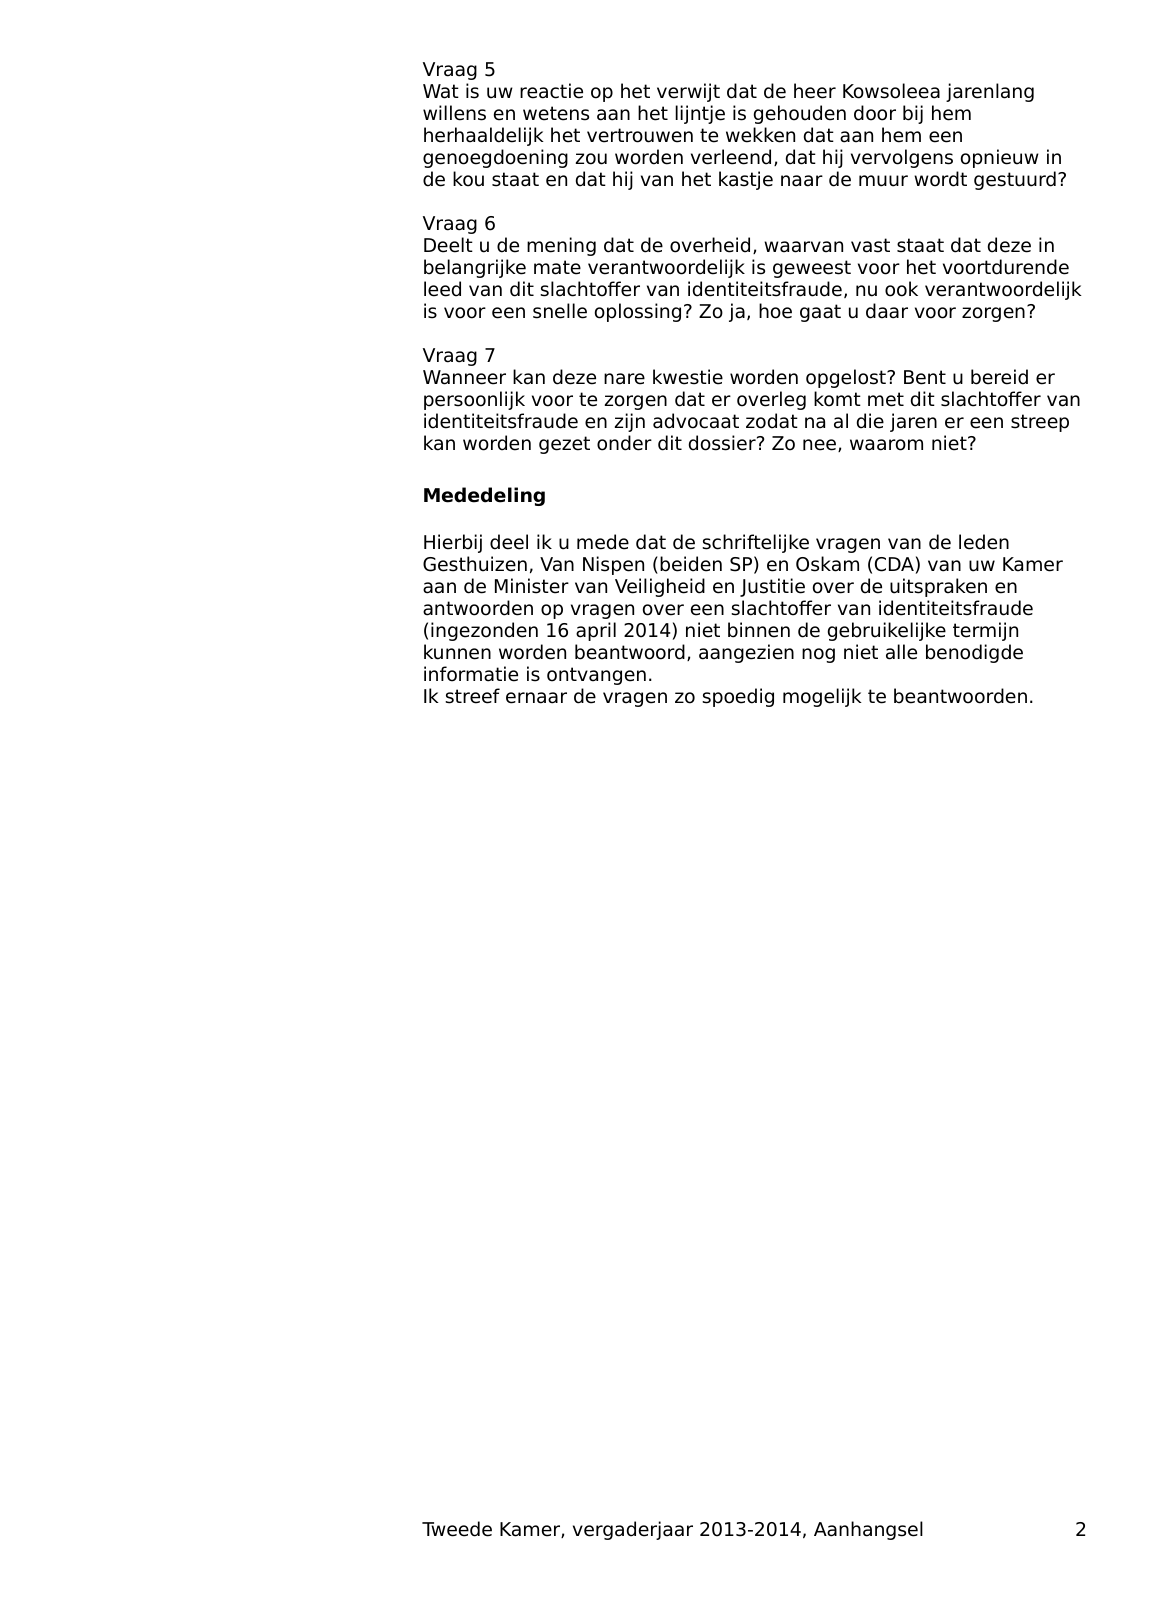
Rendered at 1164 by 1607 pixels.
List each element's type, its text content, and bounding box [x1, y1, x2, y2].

text Ik streef ernaar de vragen zo spoedig mogelijk te beantwoorden. [422, 686, 1087, 708]
subtitle Mededeling [422, 485, 1087, 507]
text Vraag 7 [422, 345, 1087, 367]
text Deelt u de mening dat de overheid, waarvan vast staat dat deze in belangrijke mate verantwoordelijk is geweest voor het voortdurende leed van dit slachtoffer van identiteitsfraude, nu ook verantwoordelijk is voor een snelle oplossing? Zo ja, hoe gaat u daar voor zorgen? [422, 235, 1087, 323]
text Wanneer kan deze nare kwestie worden opgelost? Bent u bereid er persoonlijk voor te zorgen dat er overleg komt met dit slachtoffer van identiteitsfraude en zijn advocaat zodat na al die jaren er een streep kan worden gezet onder dit dossier? Zo nee, waarom niet? [422, 367, 1087, 455]
text Hierbij deel ik u mede dat de schriftelijke vragen van de leden Gesthuizen, Van Nispen (beiden SP) en Oskam (CDA) van uw Kamer aan de Minister van Veiligheid en Justitie over de uitspraken en antwoorden op vragen over een slachtoffer van identiteitsfraude (ingezonden 16 april 2014) niet binnen de gebruikelijke termijn kunnen worden beantwoord, aangezien nog niet alle benodigde informatie is ontvangen. [422, 532, 1087, 686]
text Wat is uw reactie op het verwijt dat de heer Kowsoleea jarenlang willens en wetens aan het lijntje is gehouden door bij hem herhaaldelijk het vertrouwen te wekken dat aan hem een genoegdoening zou worden verleend, dat hij vervolgens opnieuw in de kou staat en dat hij van het kastje naar de muur wordt gestuurd? [422, 81, 1087, 191]
text Vraag 5 [422, 59, 1087, 81]
text Vraag 6 [422, 213, 1087, 235]
